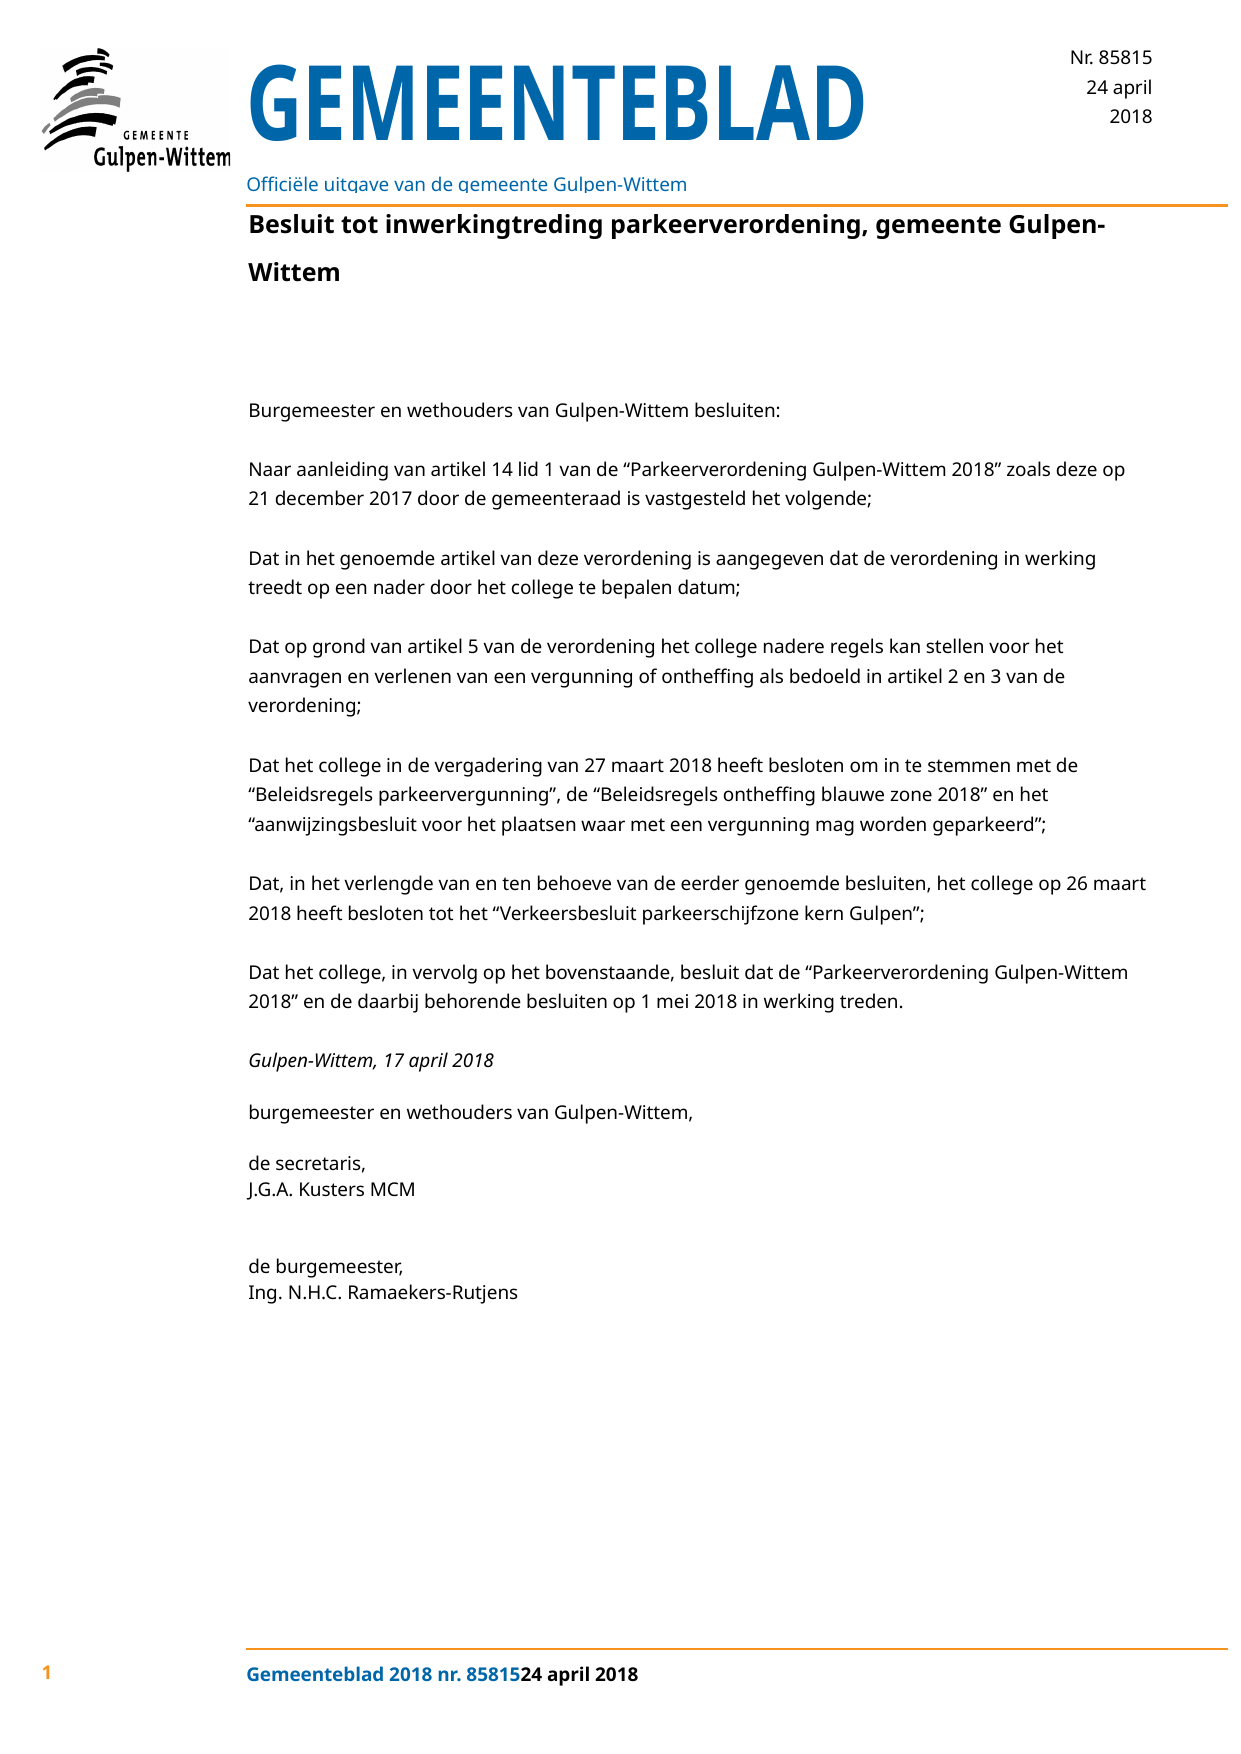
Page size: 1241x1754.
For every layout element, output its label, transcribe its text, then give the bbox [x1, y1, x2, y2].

text Ing. N.H.C. Ramaekers-Rutjens [248, 1279, 1152, 1305]
text J.G.A. Kusters MCM [248, 1176, 1152, 1202]
text Dat op grond van artikel 5 van de verordening het college nadere regels kan stellen voor het aanvragen en verlenen van een vergunning of ontheffing als bedoeld in artikel 2 en 3 van de verordening; [248, 633, 1152, 718]
picture [41, 47, 231, 172]
text burgemeester en wethouders van Gulpen-Wittem, [248, 1099, 1152, 1125]
text de secretaris, [248, 1151, 1152, 1176]
text de burgemeester, [248, 1253, 1152, 1279]
text Dat in het genoemde artikel van deze verordening is aangegeven dat de verordening in werking treedt op een nader door het college te bepalen datum; [248, 545, 1152, 600]
text Burgemeester en wethouders van Gulpen-Wittem besluiten: [248, 397, 1152, 422]
text Dat het college in de vergadering van 27 maart 2018 heeft besloten om in te stemmen met de “Beleidsregels parkeervergunning”, de “Beleidsregels ontheffing blauwe zone 2018” en het “aanwijzingsbesluit voor het plaatsen waar met een vergunning mag worden geparkeerd”; [248, 752, 1152, 837]
text Dat het college, in vervolg op het bovenstaande, besluit dat de “Parkeerverordening Gulpen-Wittem 2018” en de daarbij behorende besluiten op 1 mei 2018 in werking treden. [248, 959, 1152, 1014]
text Naar aanleiding van artikel 14 lid 1 van de “Parkeerverordening Gulpen-Wittem 2018” zoals deze op 21 december 2017 door de gemeenteraad is vastgesteld het volgende; [248, 456, 1152, 511]
text Besluit tot inwerkingtreding parkeerverordening, gemeente Gulpen-Wittem [248, 207, 1152, 288]
text Dat, in het verlengde van en ten behoeve van de eerder genoemde besluiten, het college op 26 maart 2018 heeft besloten tot het “Verkeersbesluit parkeerschijfzone kern Gulpen”; [248, 870, 1152, 925]
text Gulpen-Wittem, 17 april 2018 [248, 1048, 1152, 1073]
